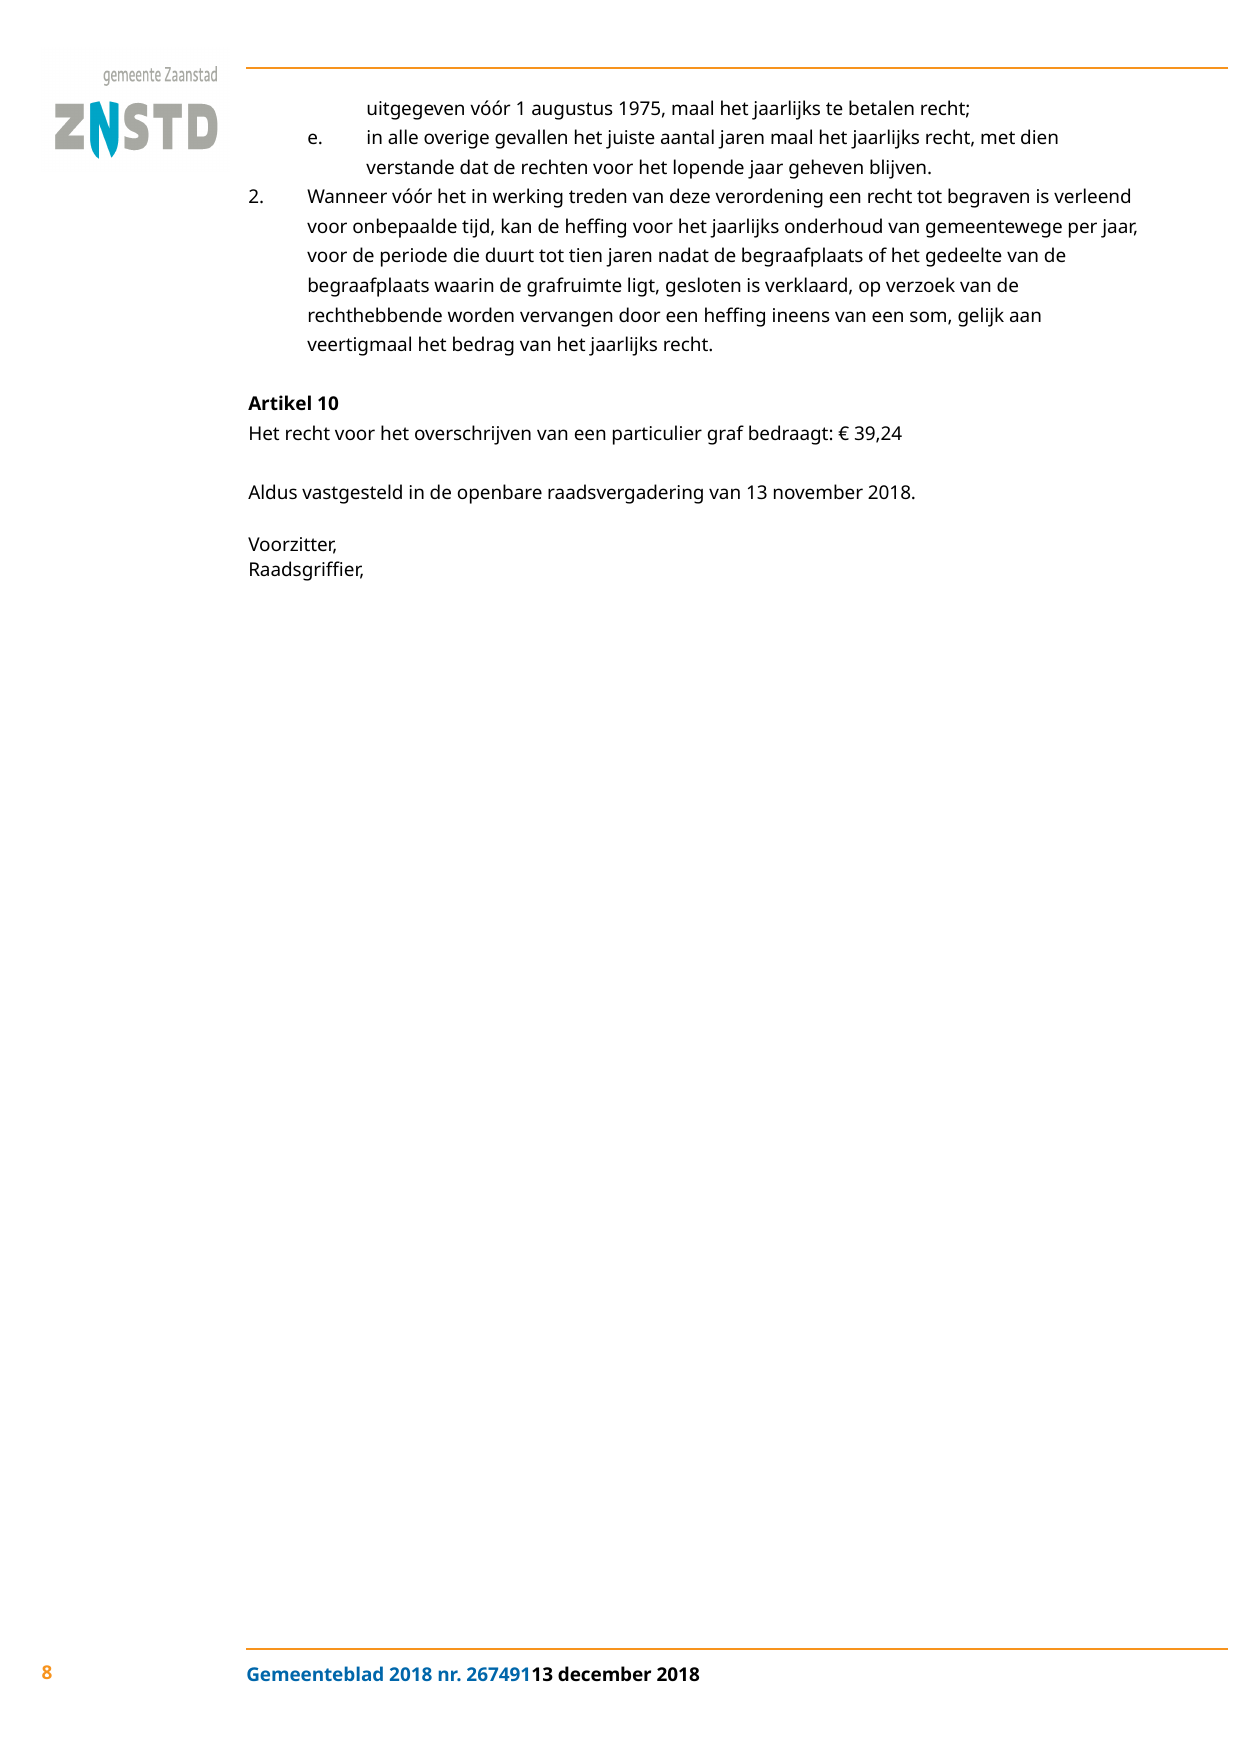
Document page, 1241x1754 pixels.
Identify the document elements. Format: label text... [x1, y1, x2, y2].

list in alle overige gevallen het juiste aantal jaren maal het jaarlijks recht, met dien verstande dat de rechten voor het lopende jaar geheven blijven. [307, 124, 1152, 180]
text Het recht voor het overschrijven van een particulier graf bedraagt: € 39,24 [248, 420, 1152, 446]
text Artikel 10 [248, 391, 1152, 416]
list uitgegeven vóór 1 augustus 1975, maal het jaarlijks te betalen recht; [307, 95, 1152, 121]
picture [41, 47, 231, 172]
list Wanneer vóór het in werking treden van deze verordening een recht tot begraven is verleend voor onbepaalde tijd, kan de heffing voor het jaarlijks onderhoud van gemeentewege per jaar, voor de periode die duurt tot tien jaren nadat de begraafplaats of het gedeelte van de begraafplaats waarin de grafruimte ligt, gesloten is verklaard, op verzoek van de rechthebbende worden vervangen door een heffing ineens van een som, gelijk aan veertigmaal het bedrag van het jaarlijks recht. [248, 183, 1152, 357]
text Aldus vastgesteld in de openbare raadsvergadering van 13 november 2018. [248, 479, 1152, 505]
text Raadsgriffier, [248, 557, 1152, 582]
text Voorzitter, [248, 531, 1152, 557]
